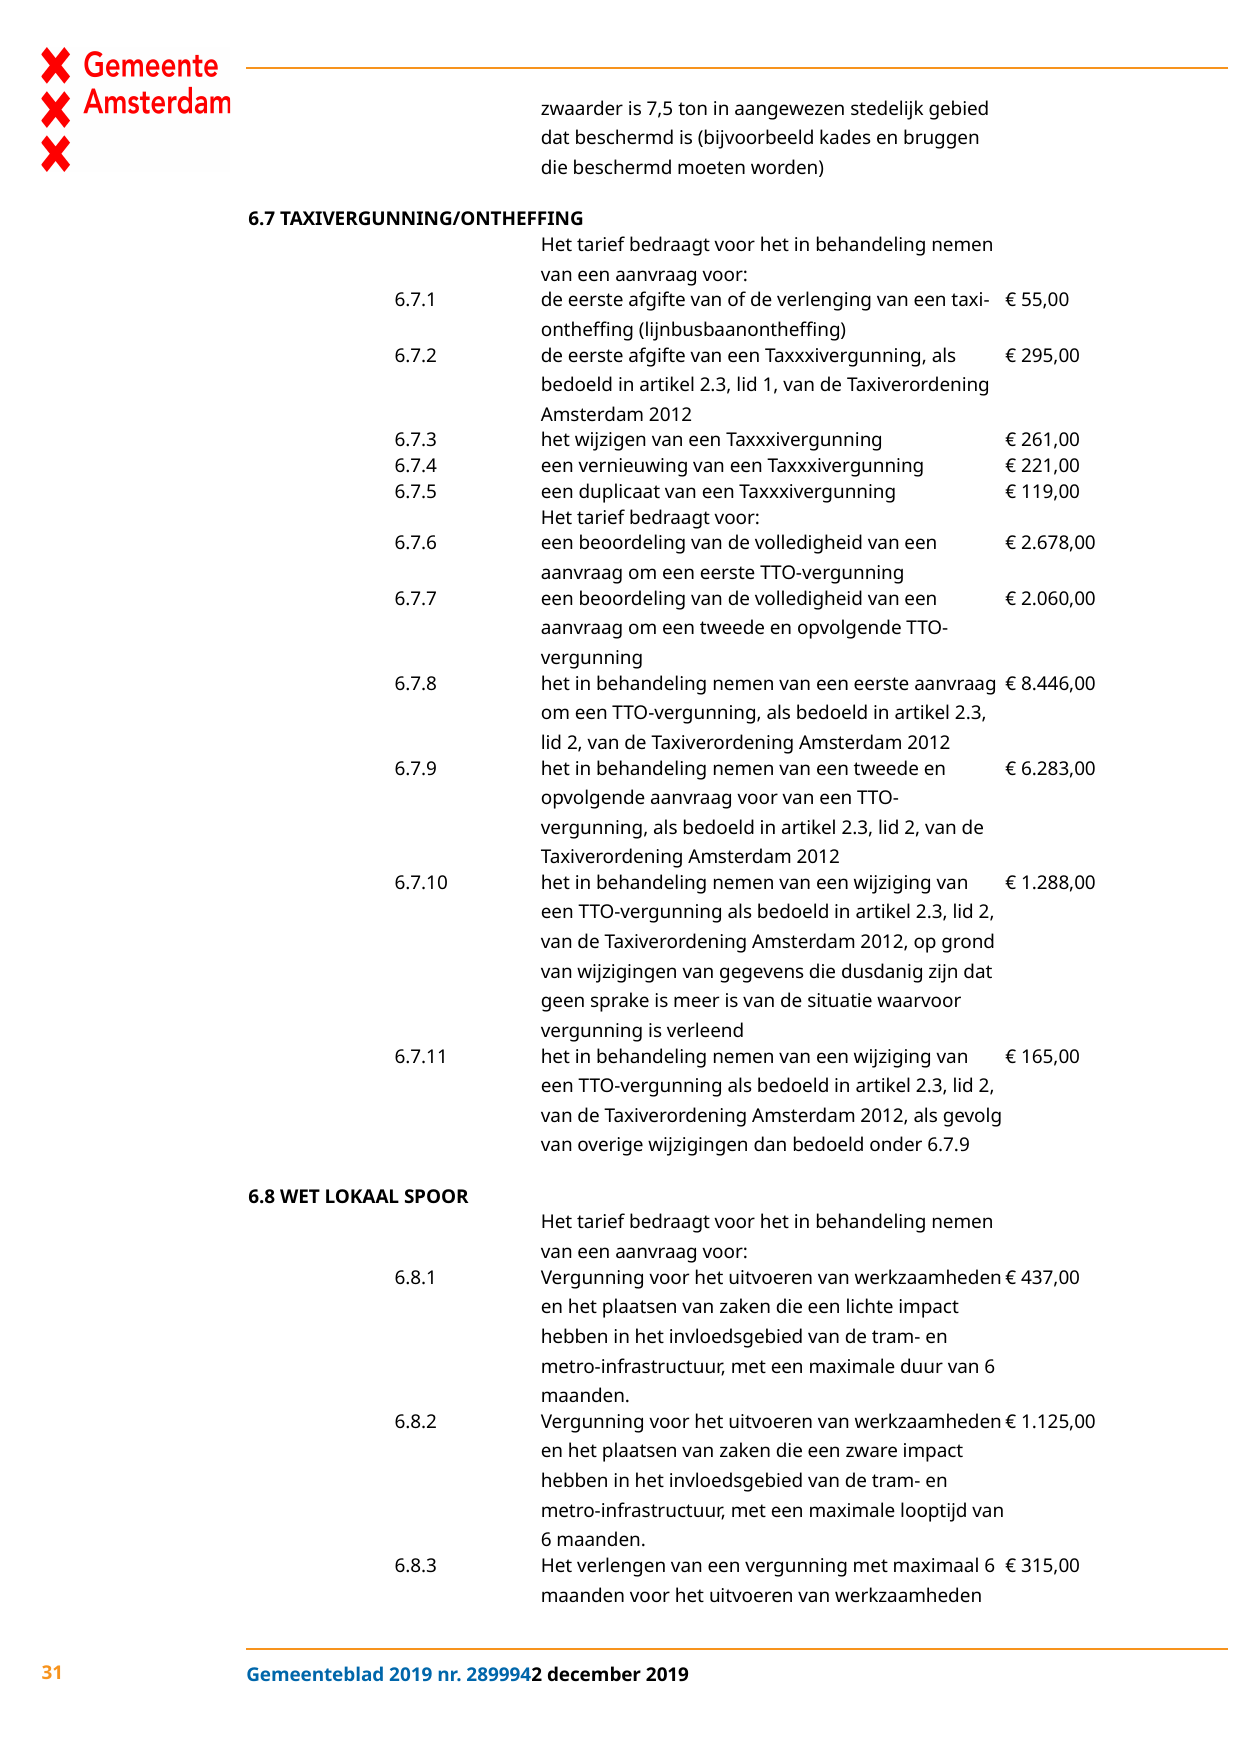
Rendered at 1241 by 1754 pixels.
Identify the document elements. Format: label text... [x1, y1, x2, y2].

table_cell 6.7.4 [394, 453, 541, 478]
table_cell [394, 95, 541, 180]
table_cell € 1.288,00 [1005, 869, 1152, 1043]
table_cell € 221,00 [1005, 453, 1152, 478]
table_cell € 437,00 [1005, 1264, 1152, 1408]
table_cell € 55,00 [1005, 286, 1152, 342]
table_cell 6.8.3 [394, 1552, 541, 1607]
table_cell € 6.283,00 [1005, 755, 1152, 869]
table_cell 6.7 TAXIVERGUNNING/ONTHEFFING [248, 205, 1005, 231]
table_cell [541, 180, 1005, 205]
table_cell [394, 231, 541, 286]
table_cell [248, 1408, 394, 1552]
table_cell 6.7.7 [394, 585, 541, 670]
table_cell [1005, 231, 1152, 286]
table_cell [248, 869, 394, 1043]
table_cell het in behandeling nemen van een wijziging van een TTO-vergunning als bedoeld in artikel 2.3, lid 2, van de Taxiverordening Amsterdam 2012, op grond van wijzigingen van gegevens die dusdanig zijn dat geen sprake is meer is van de situatie waarvoor vergunning is verleend [541, 869, 1005, 1043]
picture [41, 47, 231, 172]
table_cell Vergunning voor het uitvoeren van werkzaamheden en het plaatsen van zaken die een lichte impact hebben in het invloedsgebied van de tram- en metro-infrastructuur, met een maximale duur van 6 maanden. [541, 1264, 1005, 1408]
table_cell het wijzigen van een Taxxxivergunning [541, 427, 1005, 452]
table_cell € 8.446,00 [1005, 670, 1152, 755]
table_cell € 2.678,00 [1005, 530, 1152, 585]
table_cell [248, 95, 394, 180]
table_cell [394, 1157, 541, 1183]
table_cell een duplicaat van een Taxxxivergunning [541, 478, 1005, 504]
table_cell [248, 286, 394, 342]
table_cell [394, 1209, 541, 1264]
table_cell [394, 180, 541, 205]
table_cell [248, 1157, 394, 1183]
table_cell € 295,00 [1005, 342, 1152, 427]
table_cell [248, 1264, 394, 1408]
table_cell de eerste afgifte van een Taxxxivergunning, als bedoeld in artikel 2.3, lid 1, van de Taxiverordening Amsterdam 2012 [541, 342, 1005, 427]
table_cell de eerste afgifte van of de verlenging van een taxi-ontheffing (lijnbusbaanontheffing) [541, 286, 1005, 342]
table_cell 6.7.8 [394, 670, 541, 755]
table_cell [1005, 180, 1152, 205]
table_cell € 261,00 [1005, 427, 1152, 452]
table_cell [248, 453, 394, 478]
table_cell [248, 755, 394, 869]
table_cell zwaarder is 7,5 ton in aangewezen stedelijk gebied dat beschermd is (bijvoorbeeld kades en bruggen die beschermd moeten worden) [541, 95, 1005, 180]
table_cell € 119,00 [1005, 478, 1152, 504]
table_cell [248, 180, 394, 205]
table_cell Het verlengen van een vergunning met maximaal 6 maanden voor het uitvoeren van werkzaamheden [541, 1552, 1005, 1607]
table_cell 6.7.1 [394, 286, 541, 342]
table_cell [248, 530, 394, 585]
table_cell [248, 1209, 394, 1264]
table_cell 6.8.1 [394, 1264, 541, 1408]
table_cell 6.7.9 [394, 755, 541, 869]
table_cell [1005, 205, 1152, 231]
table_cell € 1.125,00 [1005, 1408, 1152, 1552]
table_cell € 165,00 [1005, 1043, 1152, 1157]
table_cell 6.8 WET LOKAAL SPOOR [248, 1183, 1005, 1209]
table_cell [1005, 1157, 1152, 1183]
table_cell een beoordeling van de volledigheid van een aanvraag om een tweede en opvolgende TTO-vergunning [541, 585, 1005, 670]
table_cell [248, 504, 394, 529]
table_cell [248, 585, 394, 670]
table_cell [248, 478, 394, 504]
table_cell € 2.060,00 [1005, 585, 1152, 670]
table_cell Het tarief bedraagt voor: [541, 504, 1005, 529]
table_cell 6.7.3 [394, 427, 541, 452]
table_cell [248, 670, 394, 755]
table_cell het in behandeling nemen van een wijziging van een TTO-vergunning als bedoeld in artikel 2.3, lid 2, van de Taxiverordening Amsterdam 2012, als gevolg van overige wijzigingen dan bedoeld onder 6.7.9 [541, 1043, 1005, 1157]
table_cell [248, 427, 394, 452]
table_cell het in behandeling nemen van een eerste aanvraag om een TTO-vergunning, als bedoeld in artikel 2.3, lid 2, van de Taxiverordening Amsterdam 2012 [541, 670, 1005, 755]
table_cell Het tarief bedraagt voor het in behandeling nemen van een aanvraag voor: [541, 231, 1005, 286]
table_cell een beoordeling van de volledigheid van een aanvraag om een eerste TTO-vergunning [541, 530, 1005, 585]
table_cell [248, 342, 394, 427]
table_cell [248, 231, 394, 286]
table_cell [394, 504, 541, 529]
table_cell [248, 1043, 394, 1157]
table_cell 6.7.2 [394, 342, 541, 427]
table_cell 6.7.5 [394, 478, 541, 504]
table_cell 6.7.11 [394, 1043, 541, 1157]
table_cell het in behandeling nemen van een tweede en opvolgende aanvraag voor van een TTO-vergunning, als bedoeld in artikel 2.3, lid 2, van de Taxiverordening Amsterdam 2012 [541, 755, 1005, 869]
table_cell [541, 1157, 1005, 1183]
table_cell € 315,00 [1005, 1552, 1152, 1607]
table_cell Het tarief bedraagt voor het in behandeling nemen van een aanvraag voor: [541, 1209, 1005, 1264]
table_cell 6.7.6 [394, 530, 541, 585]
table_cell [1005, 95, 1152, 180]
table_cell [1005, 1183, 1152, 1209]
table_cell 6.7.10 [394, 869, 541, 1043]
table_cell 6.8.2 [394, 1408, 541, 1552]
table_cell [248, 1552, 394, 1607]
table_cell [1005, 504, 1152, 529]
table_cell een vernieuwing van een Taxxxivergunning [541, 453, 1005, 478]
table_cell [1005, 1209, 1152, 1264]
table_cell Vergunning voor het uitvoeren van werkzaamheden en het plaatsen van zaken die een zware impact hebben in het invloedsgebied van de tram- en metro-infrastructuur, met een maximale looptijd van 6 maanden. [541, 1408, 1005, 1552]
